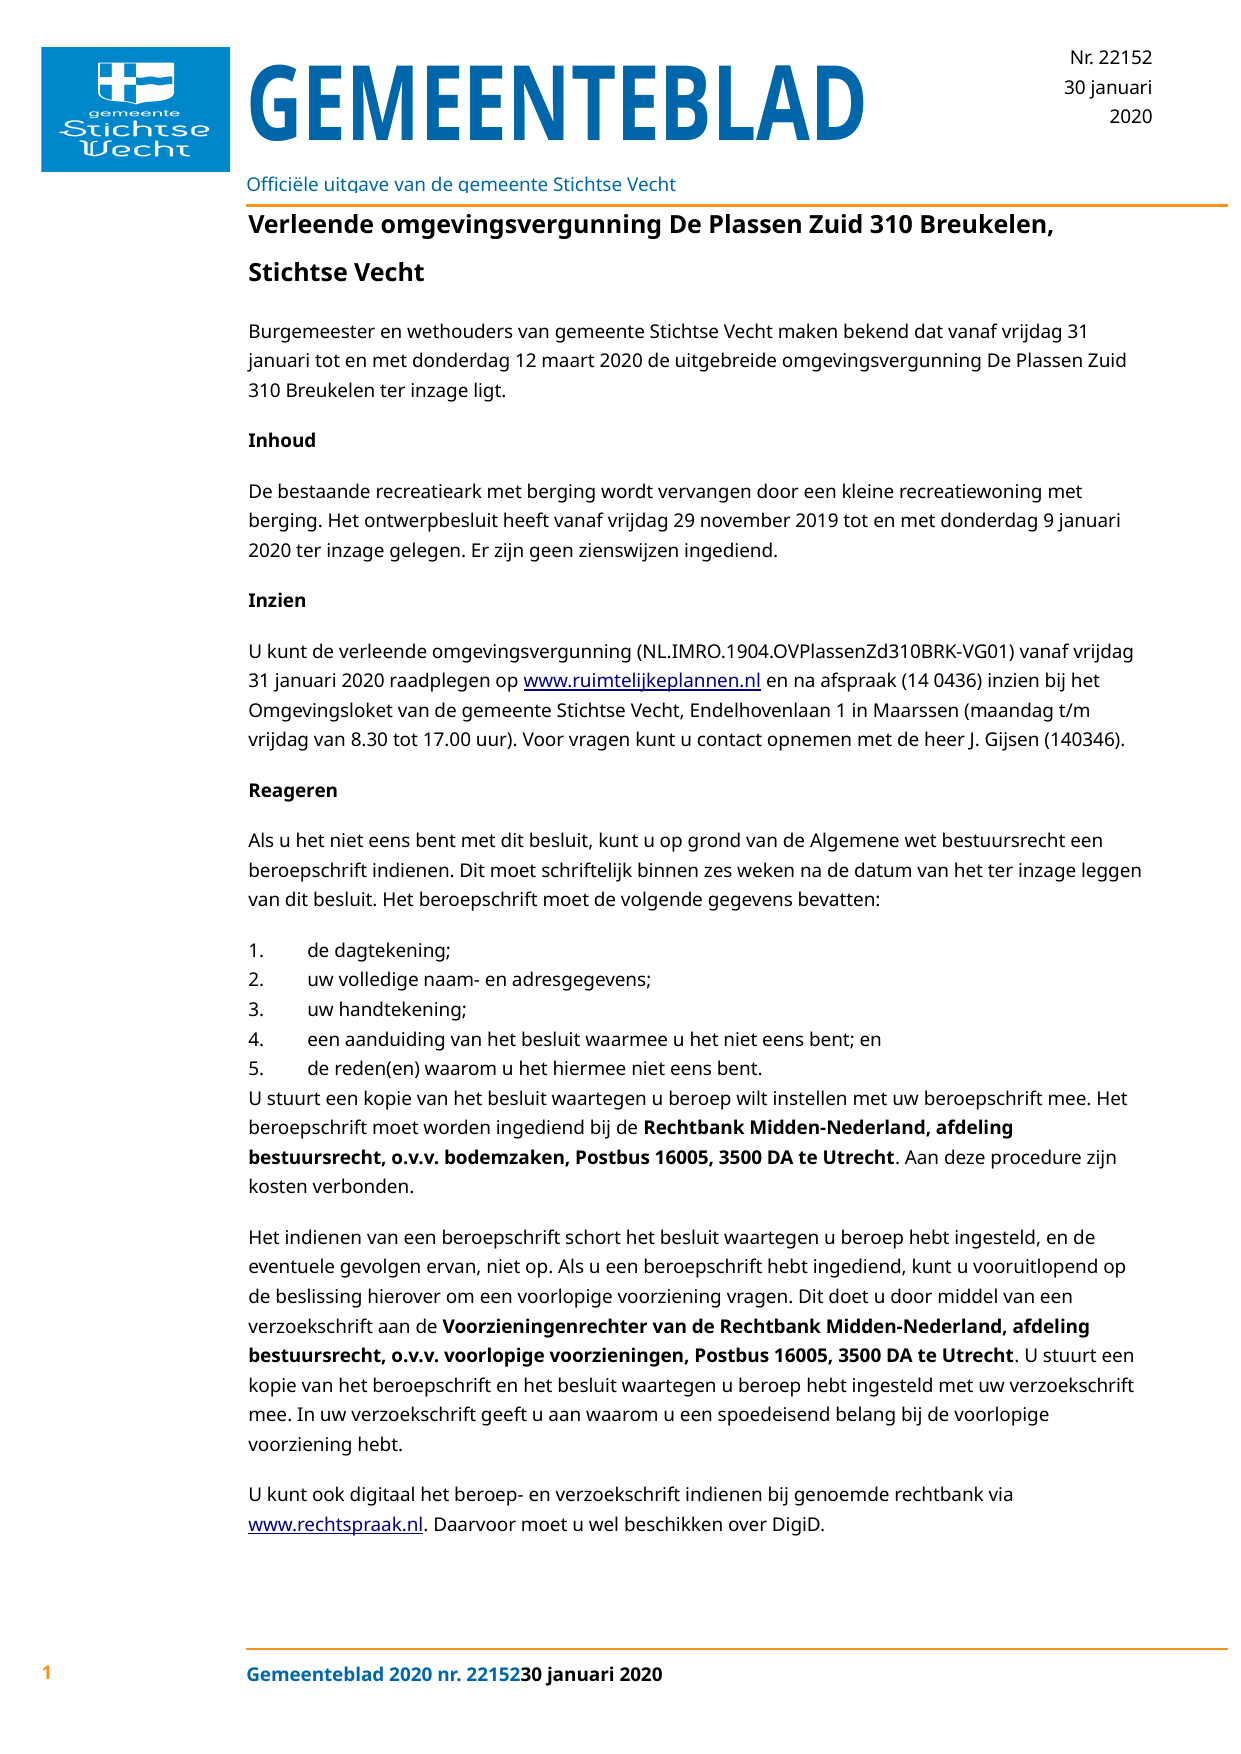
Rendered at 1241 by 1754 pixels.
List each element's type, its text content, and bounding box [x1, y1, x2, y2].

text U kunt ook digitaal het beroep- en verzoekschrift indienen bij genoemde rechtbank via www.rechtspraak.nl. Daarvoor moet u wel beschikken over DigiD. [248, 1482, 1152, 1537]
list de dagtekening; [248, 937, 1152, 963]
text Reageren [248, 777, 1152, 803]
list uw volledige naam- en adresgegevens; [248, 967, 1152, 992]
list de reden(en) waarom u het hiermee niet eens bent. [248, 1055, 1152, 1081]
text Inhoud [248, 427, 1152, 453]
text Burgemeester en wethouders van gemeente Stichtse Vecht maken bekend dat vanaf vrijdag 31 januari tot en met donderdag 12 maart 2020 de uitgebreide omgevingsvergunning De Plassen Zuid 310 Breukelen ter inzage ligt. [248, 318, 1152, 403]
text Inzien [248, 587, 1152, 613]
text De bestaande recreatieark met berging wordt vervangen door een kleine recreatiewoning met berging. Het ontwerpbesluit heeft vanaf vrijdag 29 november 2019 tot en met donderdag 9 januari 2020 ter inzage gelegen. Er zijn geen zienswijzen ingediend. [248, 478, 1152, 563]
list uw handtekening; [248, 996, 1152, 1022]
text Als u het niet eens bent met dit besluit, kunt u op grond van de Algemene wet bestuursrecht een beroepschrift indienen. Dit moet schriftelijk binnen zes weken na de datum van het ter inzage leggen van dit besluit. Het beroepschrift moet de volgende gegevens bevatten: [248, 827, 1152, 912]
text Verleende omgevingsvergunning De Plassen Zuid 310 Breukelen, Stichtse Vecht [248, 207, 1152, 288]
list een aanduiding van het besluit waarmee u het niet eens bent; en [248, 1026, 1152, 1052]
picture [99, 63, 135, 101]
text Het indienen van een beroepschrift schort het besluit waartegen u beroep hebt ingesteld, en de eventuele gevolgen ervan, niet op. Als u een beroepschrift hebt ingediend, kunt u vooruitlopend op de beslissing hierover om een voorlopige voorziening vragen. Dit doet u door middel van een verzoekschrift aan de Voorzieningenrechter van de Rechtbank Midden-Nederland, afdeling bestuursrecht, o.v.v. voorlopige voorzieningen, Postbus 16005, 3500 DA te Utrecht. U stuurt een kopie van het beroepschrift en het besluit waartegen u beroep hebt ingesteld met uw verzoekschrift mee. In uw verzoekschrift geeft u aan waarom u een spoedeisend belang bij de voorlopige voorziening hebt. [248, 1224, 1152, 1457]
text U kunt de verleende omgevingsvergunning (NL.IMRO.1904.OVPlassenZd310BRK-VG01) vanaf vrijdag 31 januari 2020 raadplegen op www.ruimtelijkeplannen.nl en na afspraak (14 0436) inzien bij het Omgevingsloket van de gemeente Stichtse Vecht, Endelhovenlaan 1 in Maarssen (maandag t/m vrijdag van 8.30 tot 17.00 uur). Voor vragen kunt u contact opnemen met de heer J. Gijsen (140346). [248, 638, 1152, 752]
text U stuurt een kopie van het besluit waartegen u beroep wilt instellen met uw beroepschrift mee. Het beroepschrift moet worden ingediend bij de Rechtbank Midden-Nederland, afdeling bestuursrecht, o.v.v. bodemzaken, Postbus 16005, 3500 DA te Utrecht. Aan deze procedure zijn kosten verbonden. [248, 1085, 1152, 1199]
picture [137, 63, 174, 103]
